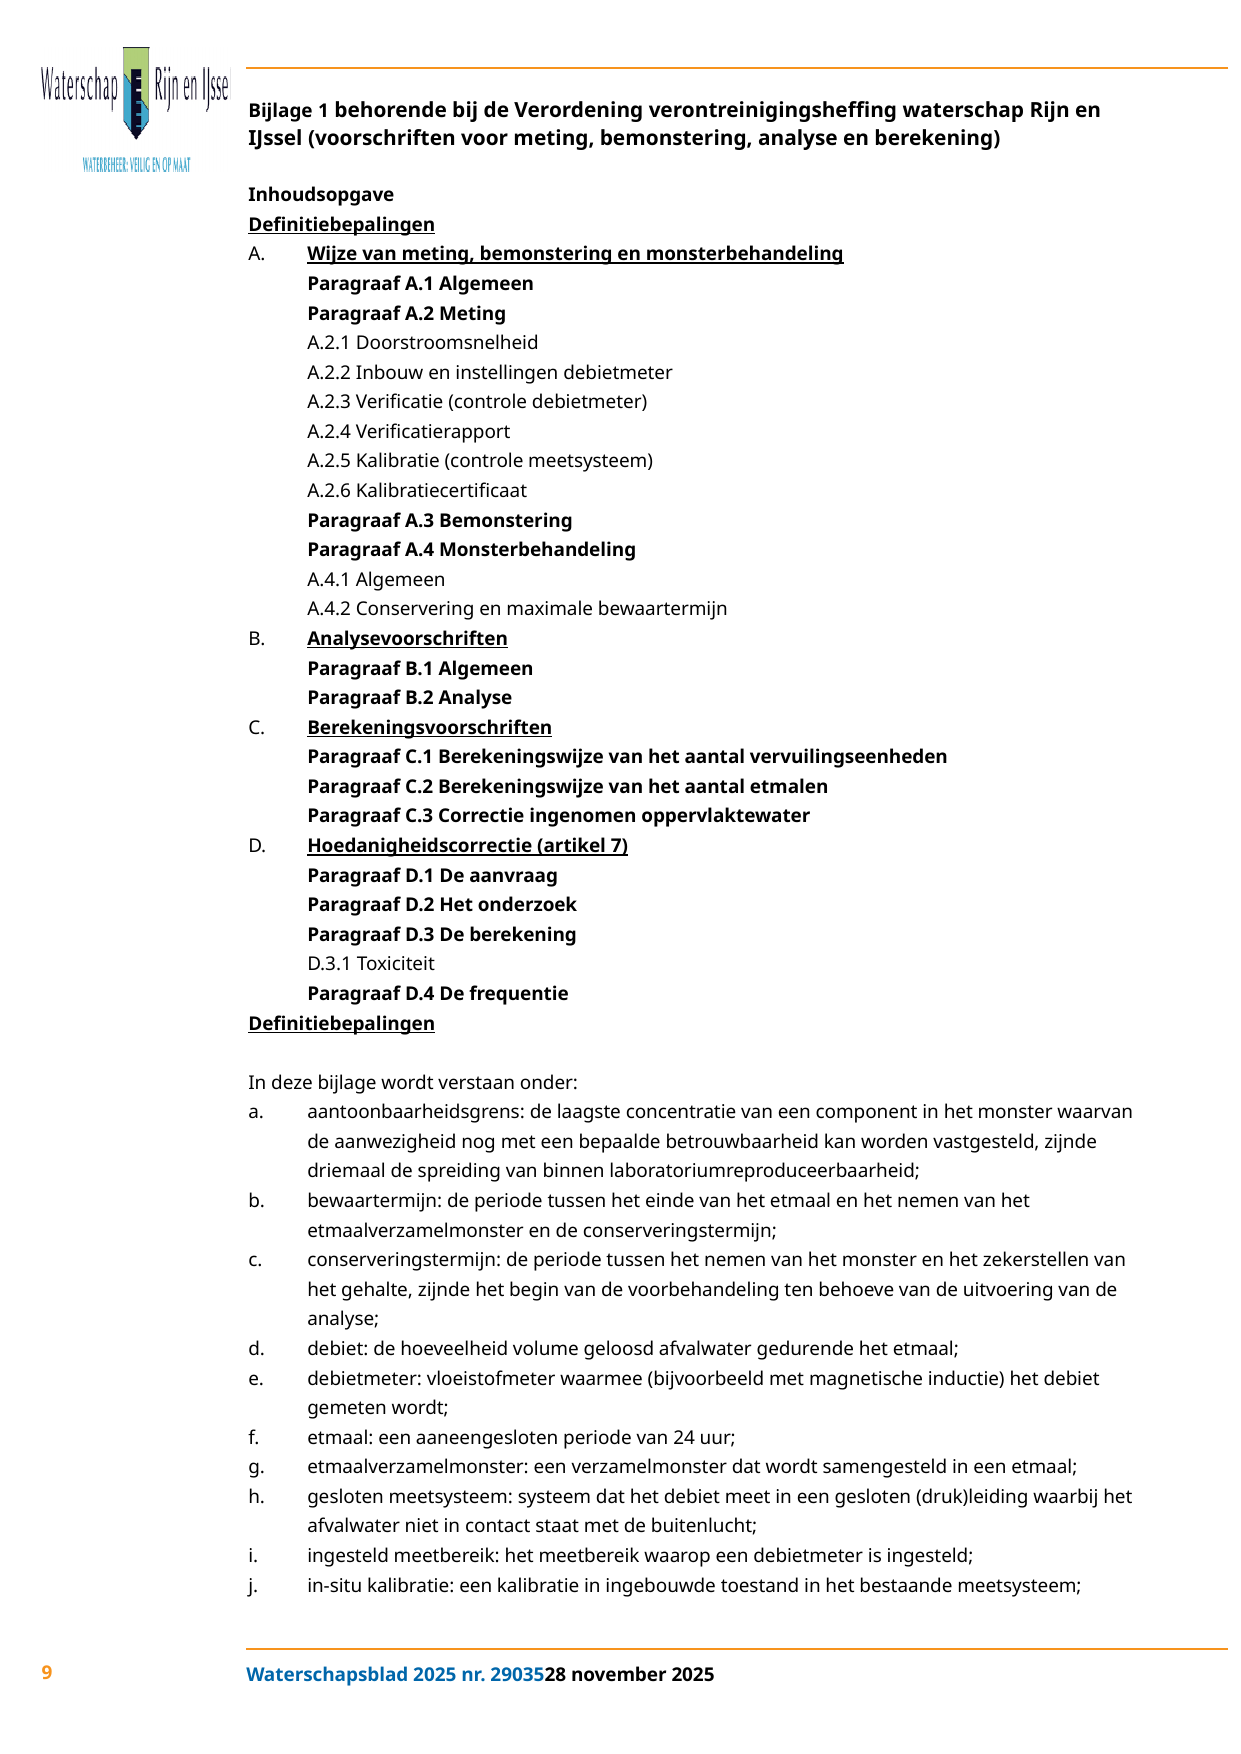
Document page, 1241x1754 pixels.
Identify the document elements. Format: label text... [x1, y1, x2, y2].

list Paragraaf A.1 Algemeen [248, 270, 1152, 296]
picture [41, 47, 231, 172]
list Paragraaf D.2 Het onderzoek [248, 891, 1152, 917]
list debiet: de hoeveelheid volume geloosd afvalwater gedurende het etmaal; [248, 1335, 1152, 1361]
list Paragraaf A.2 Meting [248, 300, 1152, 325]
list etmaalverzamelmonster: een verzamelmonster dat wordt samengesteld in een etmaal; [248, 1453, 1152, 1479]
list Paragraaf C.2 Berekeningswijze van het aantal etmalen [248, 773, 1152, 799]
text In deze bijlage wordt verstaan onder: [248, 1069, 1152, 1094]
text Bijlage 1 behorende bij de Verordening verontreinigingsheffing waterschap Rijn en IJssel (voorschriften voor meting, bemonstering, analyse en berekening) [248, 95, 1152, 152]
list aantoonbaarheidsgrens: de laagste concentratie van een component in het monster waarvan de aanwezigheid nog met een bepaalde betrouwbaarheid kan worden vastgesteld, zijnde driemaal de spreiding van binnen laboratoriumreproduceerbaarheid; [248, 1098, 1152, 1183]
list Paragraaf B.2 Analyse [248, 684, 1152, 710]
list A.2.3 Verificatie (controle debietmeter) [248, 388, 1152, 414]
list bewaartermijn: de periode tussen het einde van het etmaal en het nemen van het etmaalverzamelmonster en de conserveringstermijn; [248, 1187, 1152, 1242]
list A.2.2 Inbouw en instellingen debietmeter [248, 359, 1152, 384]
list conserveringstermijn: de periode tussen het nemen van het monster en het zekerstellen van het gehalte, zijnde het begin van de voorbehandeling ten behoeve van de uitvoering van de analyse; [248, 1246, 1152, 1331]
list A.2.1 Doorstroomsnelheid [248, 329, 1152, 355]
list A.2.4 Verificatierapport [248, 418, 1152, 444]
list A.4.1 Algemeen [248, 566, 1152, 592]
list A.4.2 Conservering en maximale bewaartermijn [248, 596, 1152, 621]
list Paragraaf C.3 Correctie ingenomen oppervlaktewater [248, 803, 1152, 828]
list in-situ kalibratie: een kalibratie in ingebouwde toestand in het bestaande meetsysteem; [248, 1572, 1152, 1597]
text Definitiebepalingen [248, 211, 1152, 237]
list A.2.6 Kalibratiecertificaat [248, 477, 1152, 503]
list D.3.1 Toxiciteit [248, 951, 1152, 976]
list Paragraaf B.1 Algemeen [248, 655, 1152, 680]
list Analysevoorschriften [248, 625, 1152, 651]
list Berekeningsvoorschriften [248, 714, 1152, 739]
list Paragraaf A.3 Bemonstering [248, 507, 1152, 532]
list ingesteld meetbereik: het meetbereik waarop een debietmeter is ingesteld; [248, 1542, 1152, 1568]
list A.2.5 Kalibratie (controle meetsysteem) [248, 448, 1152, 473]
list gesloten meetsysteem: systeem dat het debiet meet in een gesloten (druk)leiding waarbij het afvalwater niet in contact staat met de buitenlucht; [248, 1483, 1152, 1538]
list Paragraaf C.1 Berekeningswijze van het aantal vervuilingseenheden [248, 743, 1152, 769]
list Hoedanigheidscorrectie (artikel 7) [248, 832, 1152, 858]
text Definitiebepalingen [248, 1010, 1152, 1035]
list etmaal: een aaneengesloten periode van 24 uur; [248, 1424, 1152, 1449]
list Paragraaf D.3 De berekening [248, 921, 1152, 947]
list Paragraaf D.4 De frequentie [248, 980, 1152, 1006]
list debietmeter: vloeistofmeter waarmee (bijvoorbeeld met magnetische inductie) het debiet gemeten wordt; [248, 1365, 1152, 1420]
text Inhoudsopgave [248, 181, 1152, 207]
list Wijze van meting, bemonstering en monsterbehandeling [248, 241, 1152, 266]
list Paragraaf A.4 Monsterbehandeling [248, 536, 1152, 562]
list Paragraaf D.1 De aanvraag [248, 862, 1152, 887]
